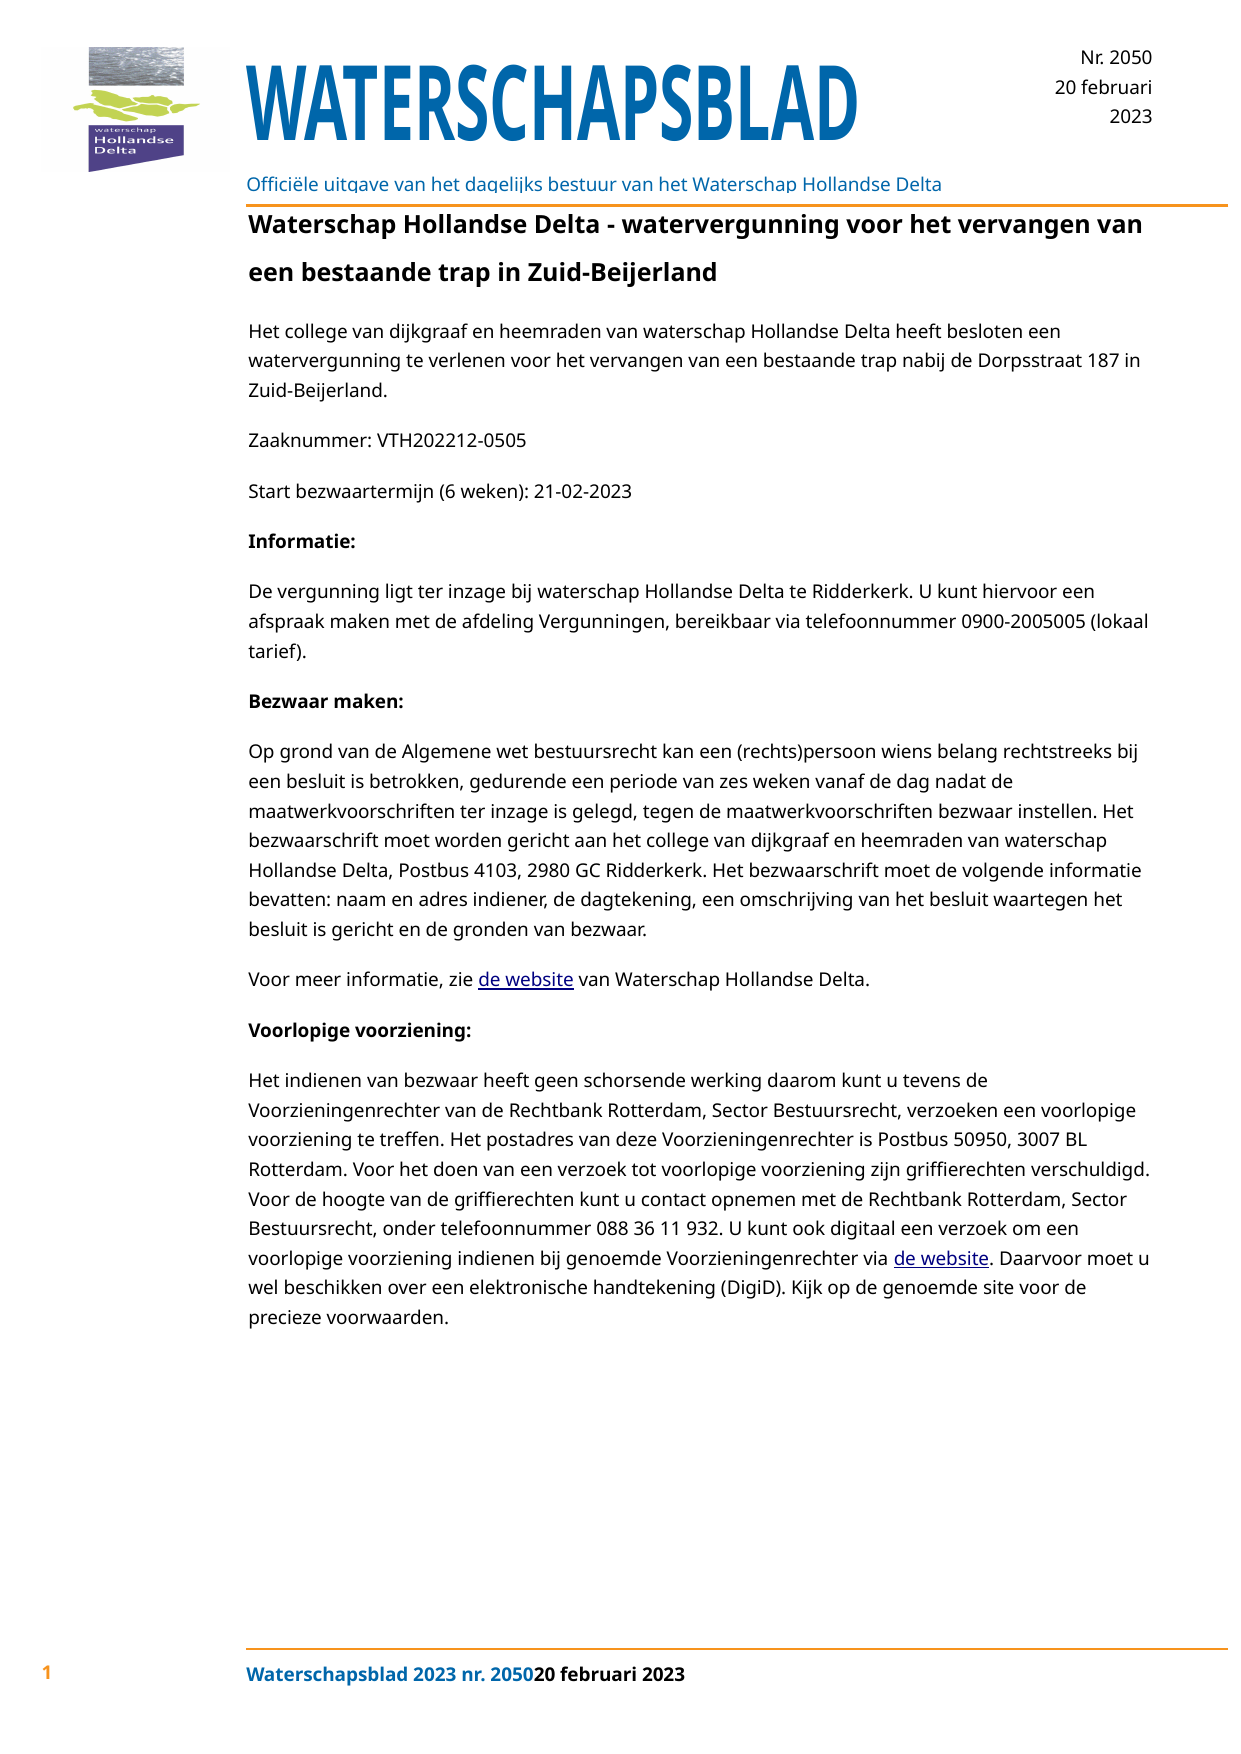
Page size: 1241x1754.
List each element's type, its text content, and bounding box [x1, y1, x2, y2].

text De vergunning ligt ter inzage bij waterschap Hollandse Delta te Ridderkerk. U kunt hiervoor een afspraak maken met de afdeling Vergunningen, bereikbaar via telefoonnummer 0900-2005005 (lokaal tarief). [248, 579, 1152, 664]
text Op grond van de Algemene wet bestuursrecht kan een (rechts)persoon wiens belang rechtstreeks bij een besluit is betrokken, gedurende een periode van zes weken vanaf de dag nadat de maatwerkvoorschriften ter inzage is gelegd, tegen de maatwerkvoorschriften bezwaar instellen. Het bezwaarschrift moet worden gericht aan het college van dijkgraaf en heemraden van waterschap Hollandse Delta, Postbus 4103, 2980 GC Ridderkerk. Het bezwaarschrift moet de volgende informatie bevatten: naam en adres indiener, de dagtekening, een omschrijving van het besluit waartegen het besluit is gericht en de gronden van bezwaar. [248, 739, 1152, 942]
text Waterschap Hollandse Delta - watervergunning voor het vervangen van een bestaande trap in Zuid-Beijerland [248, 207, 1152, 288]
picture [41, 47, 231, 172]
text Het indienen van bezwaar heeft geen schorsende werking daarom kunt u tevens de Voorzieningenrechter van de Rechtbank Rotterdam, Sector Bestuursrecht, verzoeken een voorlopige voorziening te treffen. Het postadres van deze Voorzieningenrechter is Postbus 50950, 3007 BL Rotterdam. Voor het doen van een verzoek tot voorlopige voorziening zijn griffierechten verschuldigd. Voor de hoogte van de griffierechten kunt u contact opnemen met de Rechtbank Rotterdam, Sector Bestuursrecht, onder telefoonnummer 088 36 11 932. U kunt ook digitaal een verzoek om een voorlopige voorziening indienen bij genoemde Voorzieningenrechter via de website. Daarvoor moet u wel beschikken over een elektronische handtekening (DigiD). Kijk op de genoemde site voor de precieze voorwaarden. [248, 1067, 1152, 1330]
text Voor meer informatie, zie de website van Waterschap Hollandse Delta. [248, 967, 1152, 992]
text Start bezwaartermijn (6 weken): 21-02-2023 [248, 478, 1152, 504]
text Bezwaar maken: [248, 688, 1152, 714]
text Zaaknummer: VTH202212-0505 [248, 427, 1152, 453]
text Het college van dijkgraaf en heemraden van waterschap Hollandse Delta heeft besloten een watervergunning te verlenen voor het vervangen van een bestaande trap nabij de Dorpsstraat 187 in Zuid-Beijerland. [248, 318, 1152, 403]
text Voorlopige voorziening: [248, 1017, 1152, 1043]
text Informatie: [248, 528, 1152, 554]
